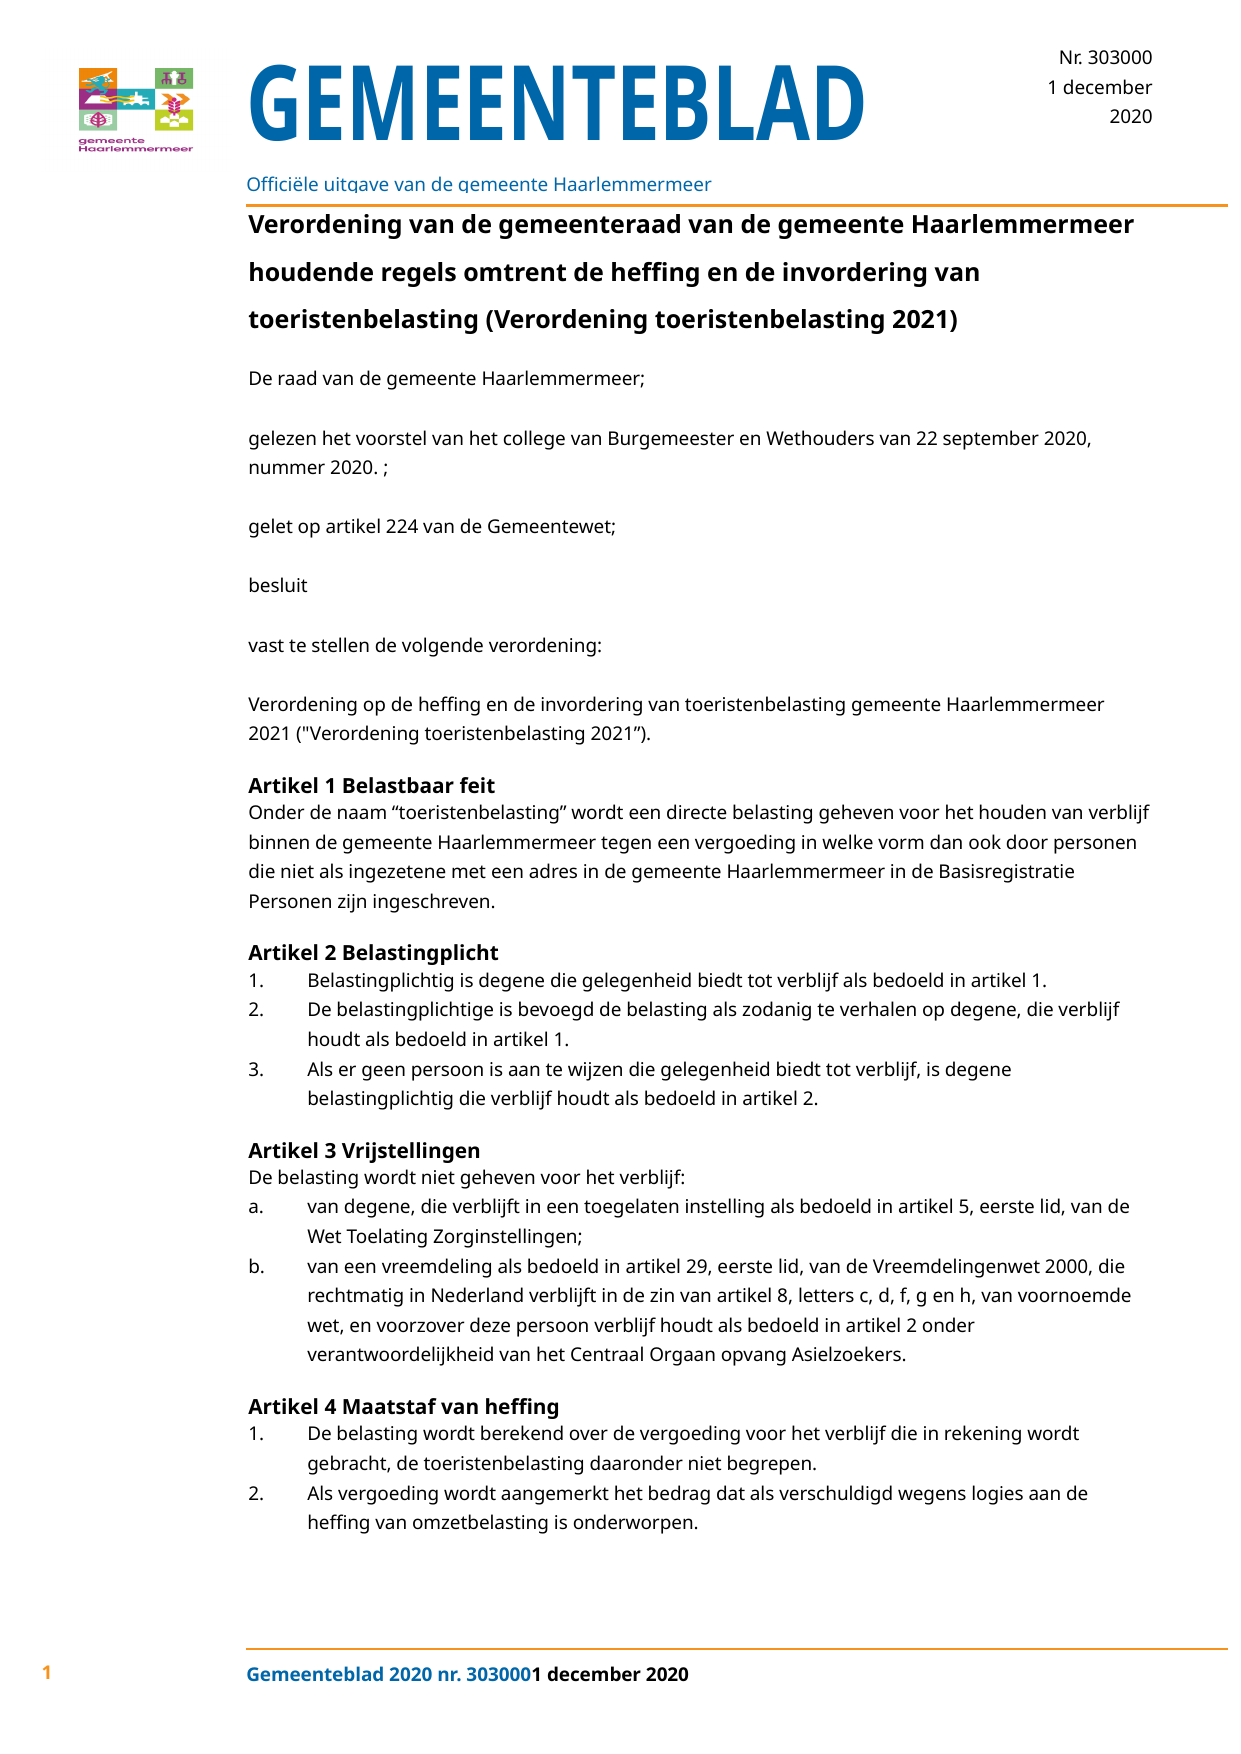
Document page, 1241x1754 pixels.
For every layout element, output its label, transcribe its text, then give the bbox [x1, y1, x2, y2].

list Als er geen persoon is aan te wijzen die gelegenheid biedt tot verblijf, is degene belastingplichtig die verblijf houdt als bedoeld in artikel 2. [248, 1056, 1152, 1111]
list Belastingplichtig is degene die gelegenheid biedt tot verblijf als bedoeld in artikel 1. [248, 967, 1152, 993]
text Artikel 3 Vrijstellingen [248, 1136, 1152, 1164]
text gelezen het voorstel van het college van Burgemeester en Wethouders van 22 september 2020, nummer 2020. ; [248, 425, 1152, 480]
list De belastingplichtige is bevoegd de belasting als zodanig te verhalen op degene, die verblijf houdt als bedoeld in artikel 1. [248, 997, 1152, 1052]
text vast te stellen de volgende verordening: [248, 632, 1152, 657]
list Als vergoeding wordt aangemerkt het bedrag dat als verschuldigd wegens logies aan de heffing van omzetbelasting is onderworpen. [248, 1480, 1152, 1535]
picture [41, 47, 231, 172]
text De raad van de gemeente Haarlemmermeer; [248, 366, 1152, 391]
list van een vreemdeling als bedoeld in artikel 29, eerste lid, van de Vreemdelingenwet 2000, die rechtmatig in Nederland verblijft in de zin van artikel 8, letters c, d, f, g en h, van voornoemde wet, en voorzover deze persoon verblijf houdt als bedoeld in artikel 2 onder verantwoordelijkheid van het Centraal Orgaan opvang Asielzoekers. [248, 1253, 1152, 1367]
text Onder de naam “toeristenbelasting” wordt een directe belasting geheven voor het houden van verblijf binnen de gemeente Haarlemmermeer tegen een vergoeding in welke vorm dan ook door personen die niet als ingezetene met een adres in de gemeente Haarlemmermeer in de Basisregistratie Personen zijn ingeschreven. [248, 799, 1152, 914]
text Artikel 4 Maatstaf van heffing [248, 1392, 1152, 1421]
list van degene, die verblijft in een toegelaten instelling als bedoeld in artikel 5, eerste lid, van de Wet Toelating Zorginstellingen; [248, 1194, 1152, 1249]
text De belasting wordt niet geheven voor het verblijf: [248, 1164, 1152, 1190]
text Artikel 1 Belastbaar feit [248, 771, 1152, 799]
text Verordening van de gemeenteraad van de gemeente Haarlemmermeer houdende regels omtrent de heffing en de invordering van toeristenbelasting (Verordening toeristenbelasting 2021) [248, 207, 1152, 336]
list De belasting wordt berekend over de vergoeding voor het verblijf die in rekening wordt gebracht, de toeristenbelasting daaronder niet begrepen. [248, 1421, 1152, 1476]
text besluit [248, 573, 1152, 598]
text gelet op artikel 224 van de Gemeentewet; [248, 513, 1152, 539]
text Verordening op de heffing en de invordering van toeristenbelasting gemeente Haarlemmermeer 2021 ("Verordening toeristenbelasting 2021”). [248, 691, 1152, 746]
text Artikel 2 Belastingplicht [248, 938, 1152, 967]
